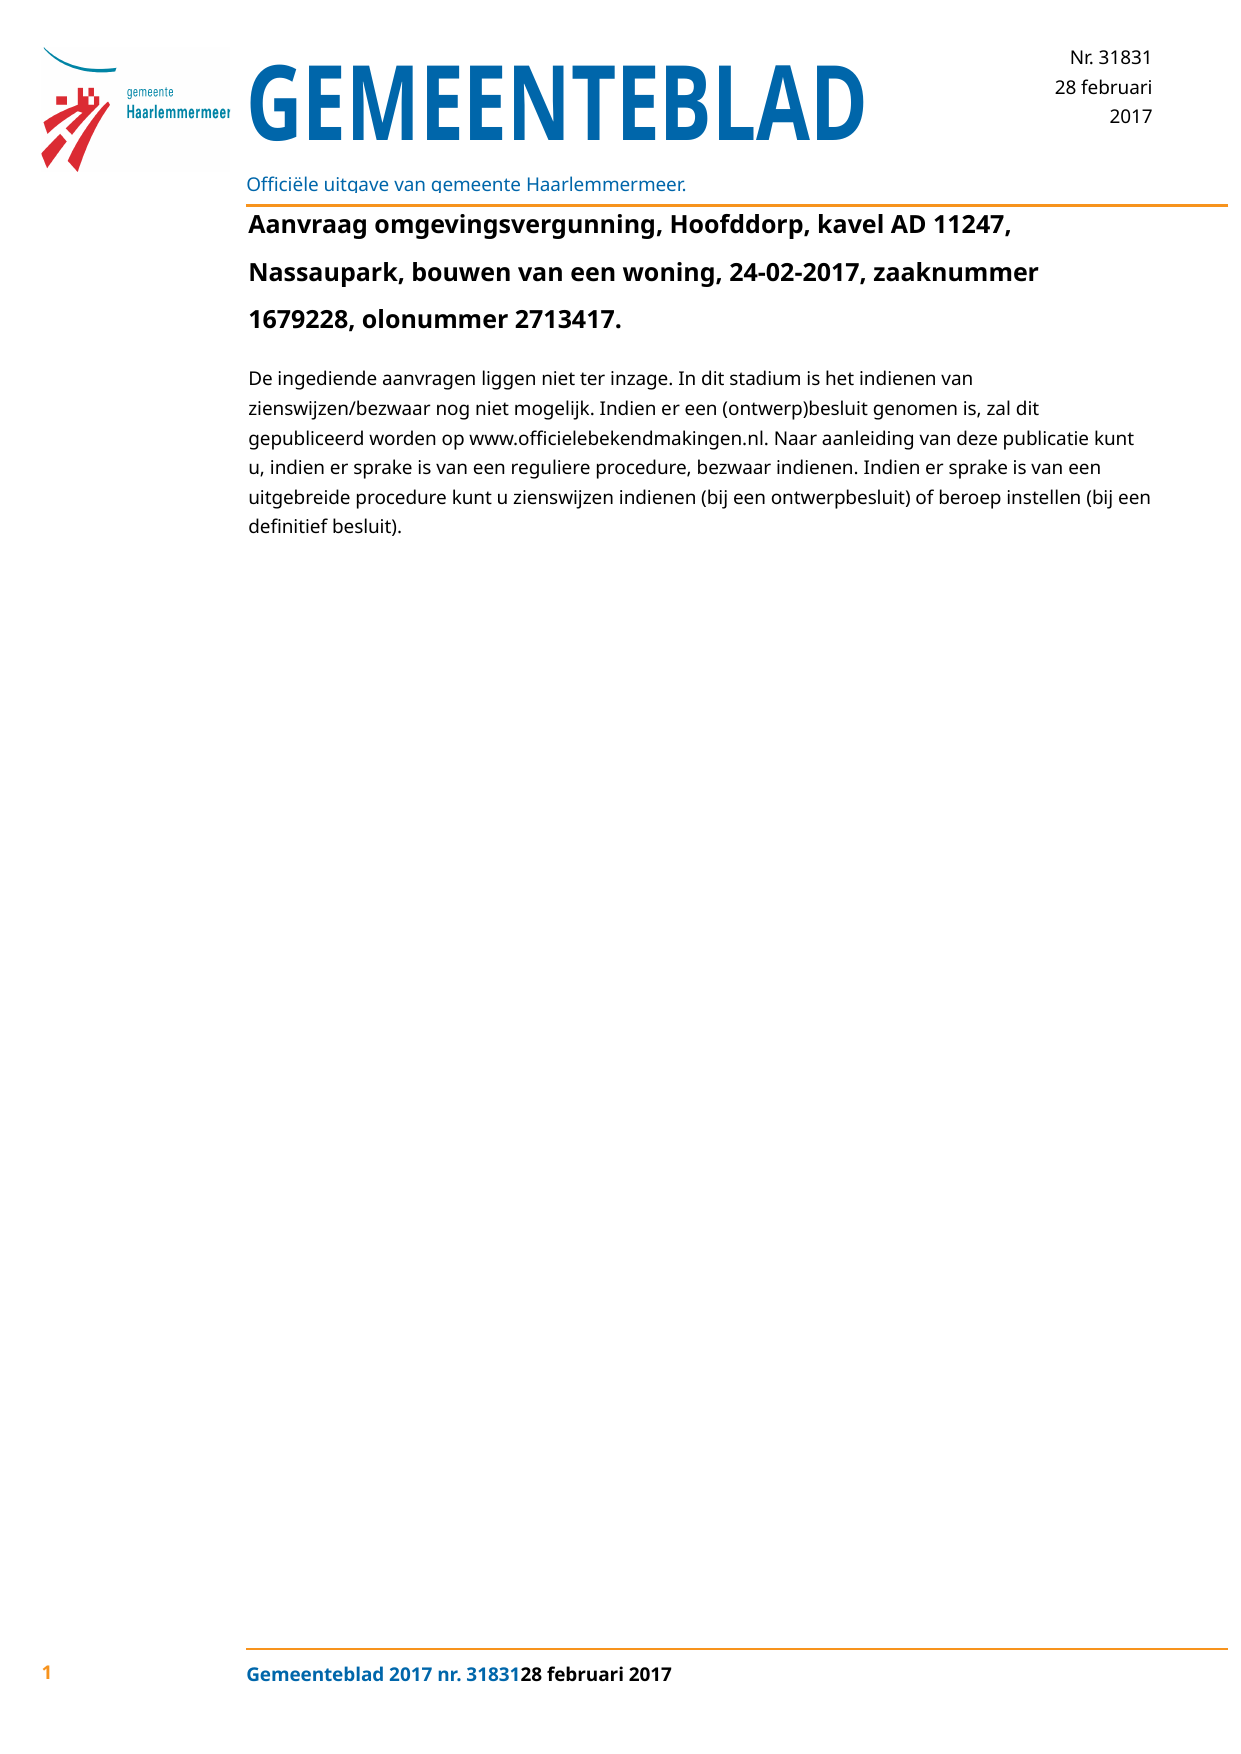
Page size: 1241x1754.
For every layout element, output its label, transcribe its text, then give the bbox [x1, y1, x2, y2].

text De ingediende aanvragen liggen niet ter inzage. In dit stadium is het indienen van zienswijzen/bezwaar nog niet mogelijk. Indien er een (ontwerp)besluit genomen is, zal dit gepubliceerd worden op www.officielebekendmakingen.nl. Naar aanleiding van deze publicatie kunt u, indien er sprake is van een reguliere procedure, bezwaar indienen. Indien er sprake is van een uitgebreide procedure kunt u zienswijzen indienen (bij een ontwerpbesluit) of beroep instellen (bij een definitief besluit). [248, 366, 1152, 539]
text Aanvraag omgevingsvergunning, Hoofddorp, kavel AD 11247, Nassaupark, bouwen van een woning, 24-02-2017, zaaknummer 1679228, olonummer 2713417. [248, 207, 1152, 336]
picture [41, 47, 231, 172]
